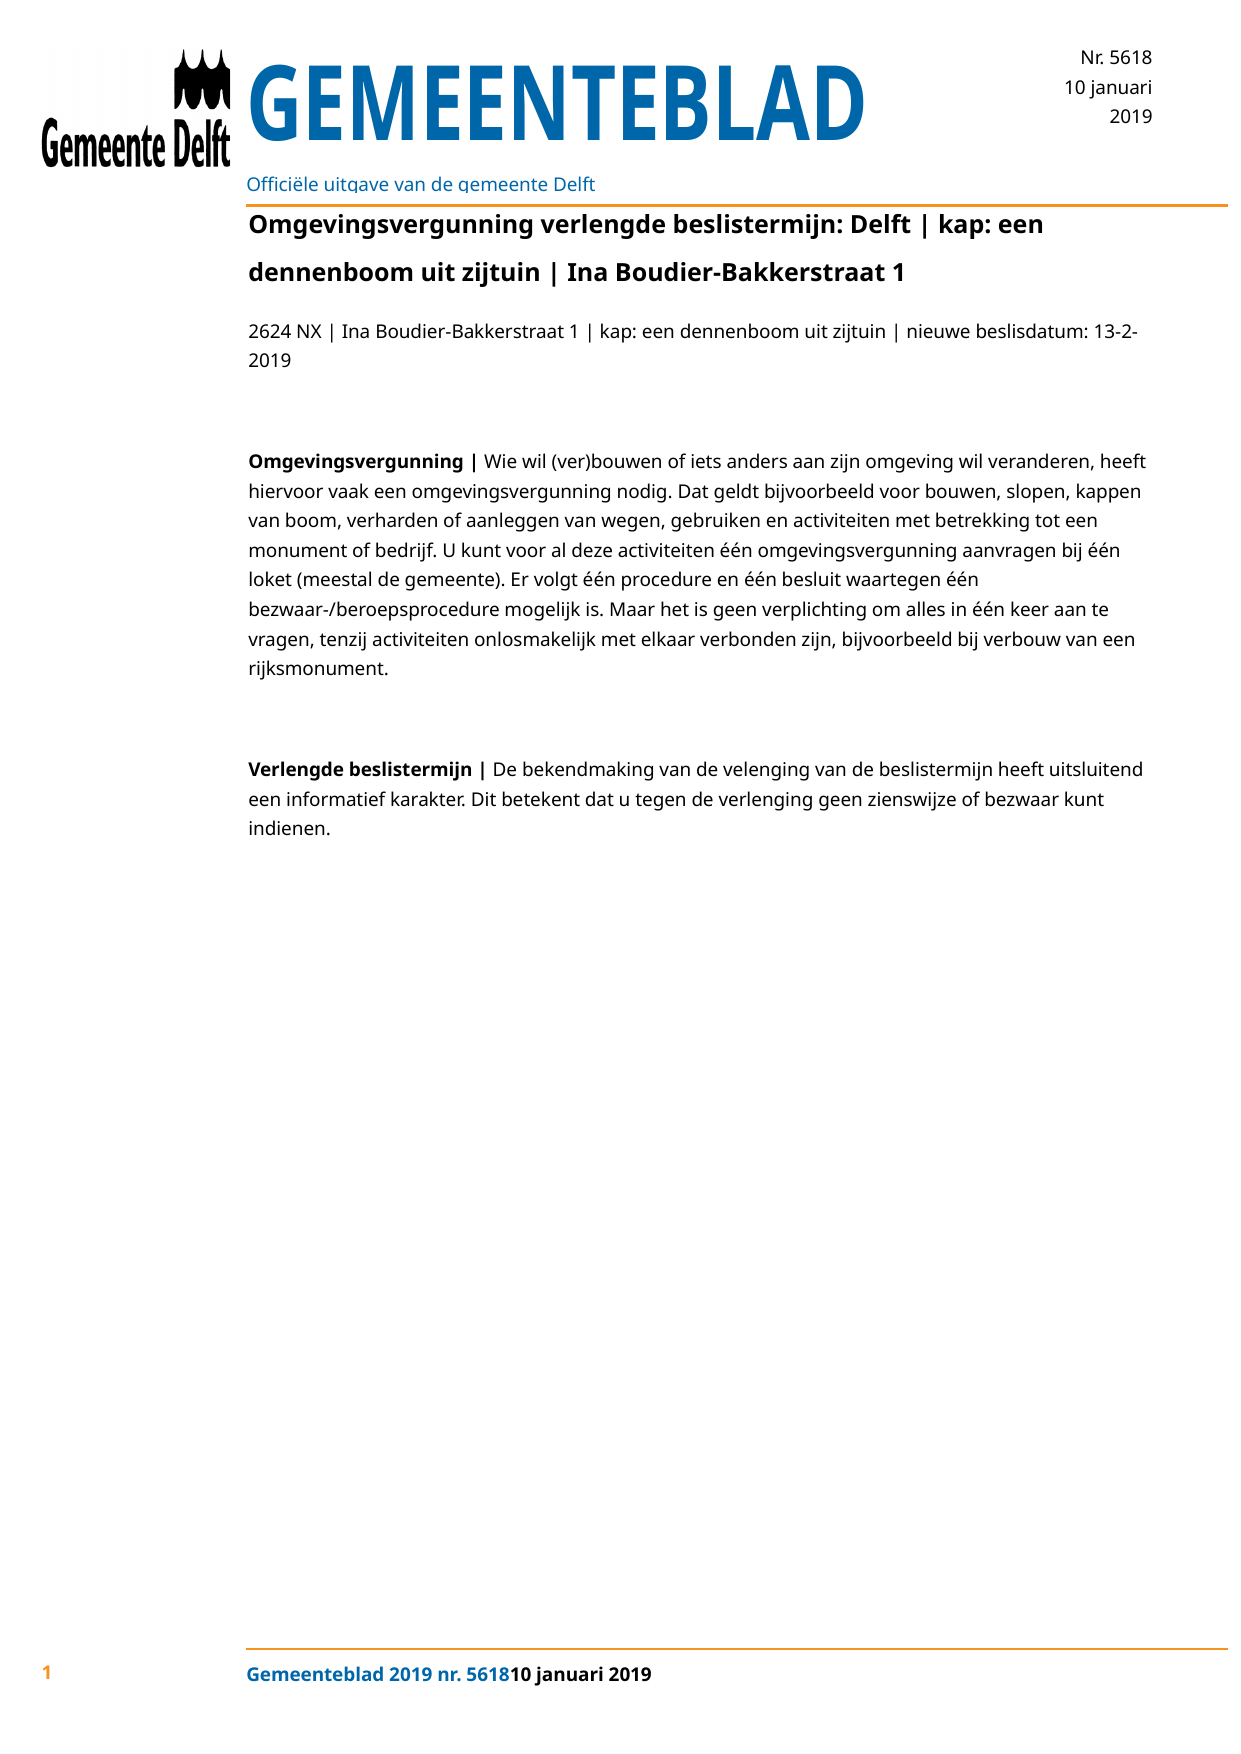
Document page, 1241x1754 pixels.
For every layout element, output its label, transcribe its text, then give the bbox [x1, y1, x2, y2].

text 2624 NX | Ina Boudier-Bakkerstraat 1 | kap: een dennenboom uit zijtuin | nieuwe beslisdatum: 13-2-2019 [248, 318, 1152, 373]
text Omgevingsvergunning verlengde beslistermijn: Delft | kap: een dennenboom uit zijtuin | Ina Boudier-Bakkerstraat 1 [248, 207, 1152, 288]
text Omgevingsvergunning | Wie wil (ver)bouwen of iets anders aan zijn omgeving wil veranderen, heeft hiervoor vaak een omgevingsvergunning nodig. Dat geldt bijvoorbeeld voor bouwen, slopen, kappen van boom, verharden of aanleggen van wegen, gebruiken en activiteiten met betrekking tot een monument of bedrijf. U kunt voor al deze activiteiten één omgevingsvergunning aanvragen bij één loket (meestal de gemeente). Er volgt één procedure en één besluit waartegen één bezwaar-/beroepsprocedure mogelijk is. Maar het is geen verplichting om alles in één keer aan te vragen, tenzij activiteiten onlosmakelijk met elkaar verbonden zijn, bijvoorbeeld bij verbouw van een rijksmonument. [248, 448, 1152, 681]
text Verlengde beslistermijn | De bekendmaking van de velenging van de beslistermijn heeft uitsluitend een informatief karakter. Dit betekent dat u tegen de verlenging geen zienswijze of bezwaar kunt indienen. [248, 756, 1152, 841]
picture [41, 47, 231, 172]
